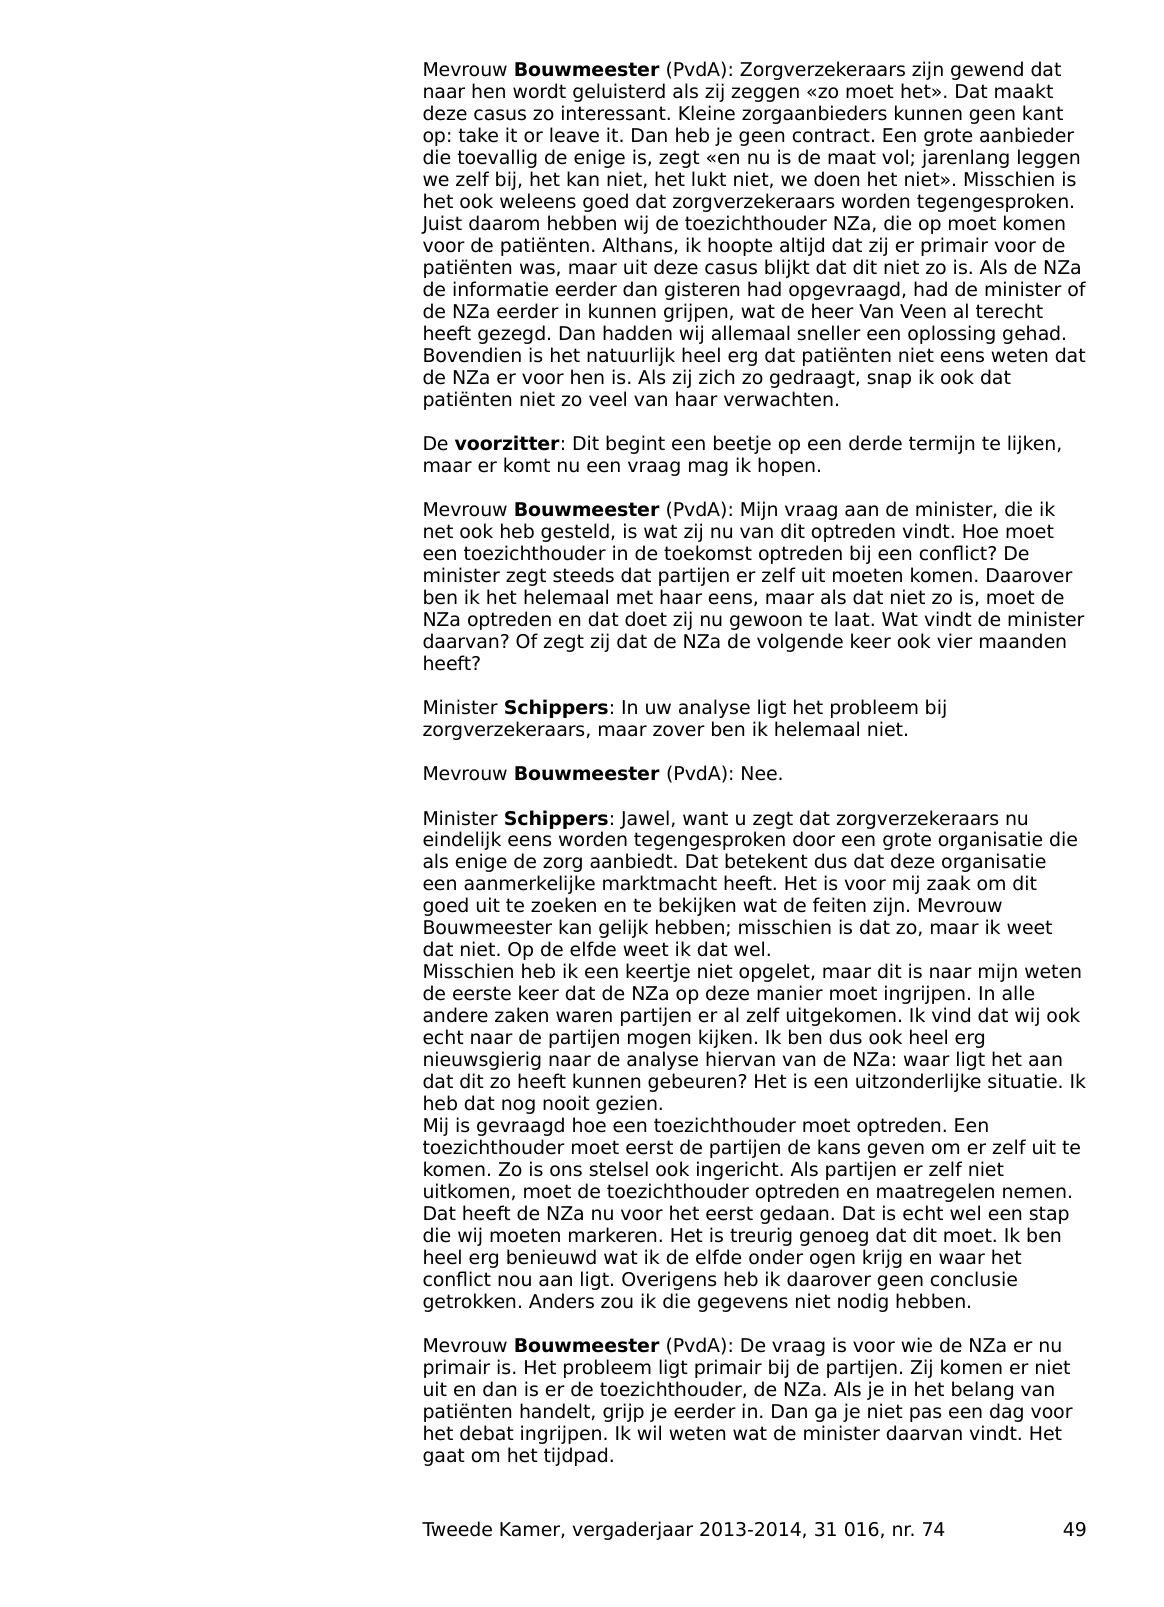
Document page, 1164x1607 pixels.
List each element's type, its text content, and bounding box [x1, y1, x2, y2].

text De voorzitter: Dit begint een beetje op een derde termijn te lijken, maar er komt nu een vraag mag ik hopen. [422, 433, 1087, 477]
text Mij is gevraagd hoe een toezichthouder moet optreden. Een toezichthouder moet eerst de partijen de kans geven om er zelf uit te komen. Zo is ons stelsel ook ingericht. Als partijen er zelf niet uitkomen, moet de toezichthouder optreden en maatregelen nemen. Dat heeft de NZa nu voor het eerst gedaan. Dat is echt wel een stap die wij moeten markeren. Het is treurig genoeg dat dit moet. Ik ben heel erg benieuwd wat ik de elfde onder ogen krijg en waar het conflict nou aan ligt. Overigens heb ik daarover geen conclusie getrokken. Anders zou ik die gegevens niet nodig hebben. [422, 1115, 1087, 1313]
text Minister Schippers: In uw analyse ligt het probleem bij zorgverzekeraars, maar zover ben ik helemaal niet. [422, 697, 1087, 741]
text Minister Schippers: Jawel, want u zegt dat zorgverzekeraars nu eindelijk eens worden tegengesproken door een grote organisatie die als enige de zorg aanbiedt. Dat betekent dus dat deze organisatie een aanmerkelijke marktmacht heeft. Het is voor mij zaak om dit goed uit te zoeken en te bekijken wat de feiten zijn. Mevrouw Bouwmeester kan gelijk hebben; misschien is dat zo, maar ik weet dat niet. Op de elfde weet ik dat wel. [422, 807, 1087, 961]
text Misschien heb ik een keertje niet opgelet, maar dit is naar mijn weten de eerste keer dat de NZa op deze manier moet ingrijpen. In alle andere zaken waren partijen er al zelf uitgekomen. Ik vind dat wij ook echt naar de partijen mogen kijken. Ik ben dus ook heel erg nieuwsgierig naar de analyse hiervan van de NZa: waar ligt het aan dat dit zo heeft kunnen gebeuren? Het is een uitzonderlijke situatie. Ik heb dat nog nooit gezien. [422, 961, 1087, 1115]
text Mevrouw Bouwmeester (PvdA): Mijn vraag aan de minister, die ik net ook heb gesteld, is wat zij nu van dit optreden vindt. Hoe moet een toezichthouder in de toekomst optreden bij een conflict? De minister zegt steeds dat partijen er zelf uit moeten komen. Daarover ben ik het helemaal met haar eens, maar als dat niet zo is, moet de NZa optreden en dat doet zij nu gewoon te laat. Wat vindt de minister daarvan? Of zegt zij dat de NZa de volgende keer ook vier maanden heeft? [422, 499, 1087, 675]
text Mevrouw Bouwmeester (PvdA): De vraag is voor wie de NZa er nu primair is. Het probleem ligt primair bij de partijen. Zij komen er niet uit en dan is er de toezichthouder, de NZa. Als je in het belang van patiënten handelt, grijp je eerder in. Dan ga je niet pas een dag voor het debat ingrijpen. Ik wil weten wat de minister daarvan vindt. Het gaat om het tijdpad. [422, 1335, 1087, 1467]
text Mevrouw Bouwmeester (PvdA): Nee. [422, 763, 1087, 785]
text Mevrouw Bouwmeester (PvdA): Zorgverzekeraars zijn gewend dat naar hen wordt geluisterd als zij zeggen «zo moet het». Dat maakt deze casus zo interessant. Kleine zorgaanbieders kunnen geen kant op: take it or leave it. Dan heb je geen contract. Een grote aanbieder die toevallig de enige is, zegt «en nu is de maat vol; jarenlang leggen we zelf bij, het kan niet, het lukt niet, we doen het niet». Misschien is het ook weleens goed dat zorgverzekeraars worden tegengesproken. Juist daarom hebben wij de toezichthouder NZa, die op moet komen voor de patiënten. Althans, ik hoopte altijd dat zij er primair voor de patiënten was, maar uit deze casus blijkt dat dit niet zo is. Als de NZa de informatie eerder dan gisteren had opgevraagd, had de minister of de NZa eerder in kunnen grijpen, wat de heer Van Veen al terecht heeft gezegd. Dan hadden wij allemaal sneller een oplossing gehad. Bovendien is het natuurlijk heel erg dat patiënten niet eens weten dat de NZa er voor hen is. Als zij zich zo gedraagt, snap ik ook dat patiënten niet zo veel van haar verwachten. [422, 59, 1087, 411]
